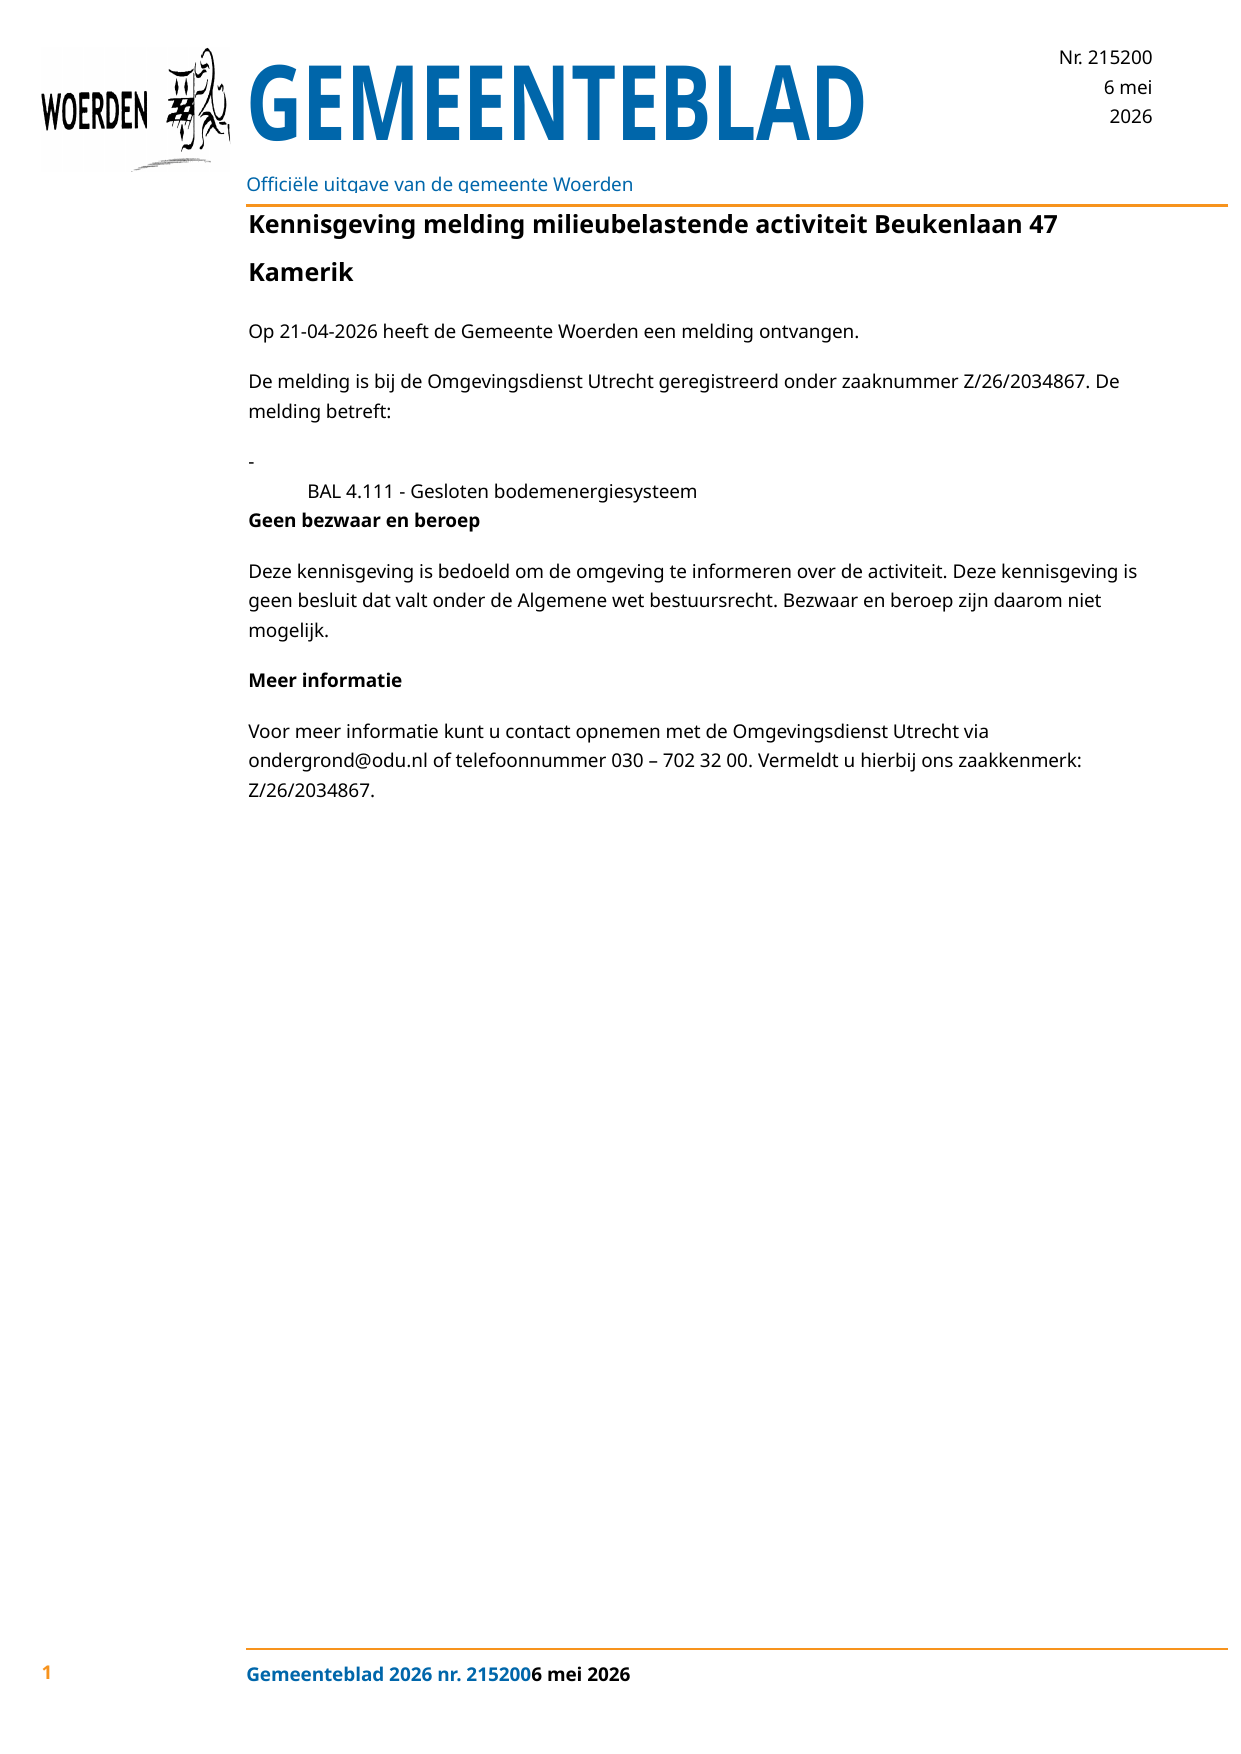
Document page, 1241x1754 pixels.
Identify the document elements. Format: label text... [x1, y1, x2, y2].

text De melding is bij de Omgevingsdienst Utrecht geregistreerd onder zaaknummer Z/26/2034867. De melding betreft: [248, 368, 1152, 424]
text Geen bezwaar en beroep [248, 507, 1152, 533]
picture [41, 47, 231, 172]
list BAL 4.111 - Gesloten bodemenergiesysteem [248, 478, 1152, 504]
text Voor meer informatie kunt u contact opnemen met de Omgevingsdienst Utrecht via ondergrond@odu.nl of telefoonnummer 030 – 702 32 00. Vermeldt u hierbij ons zaakkenmerk: Z/26/2034867. [248, 718, 1152, 803]
text Kennisgeving melding milieubelastende activiteit Beukenlaan 47 Kamerik [248, 207, 1152, 288]
text Meer informatie [248, 667, 1152, 693]
text Op 21-04-2026 heeft de Gemeente Woerden een melding ontvangen. [248, 318, 1152, 344]
text Deze kennisgeving is bedoeld om de omgeving te informeren over de activiteit. Deze kennisgeving is geen besluit dat valt onder de Algemene wet bestuursrecht. Bezwaar en beroep zijn daarom niet mogelijk. [248, 558, 1152, 643]
